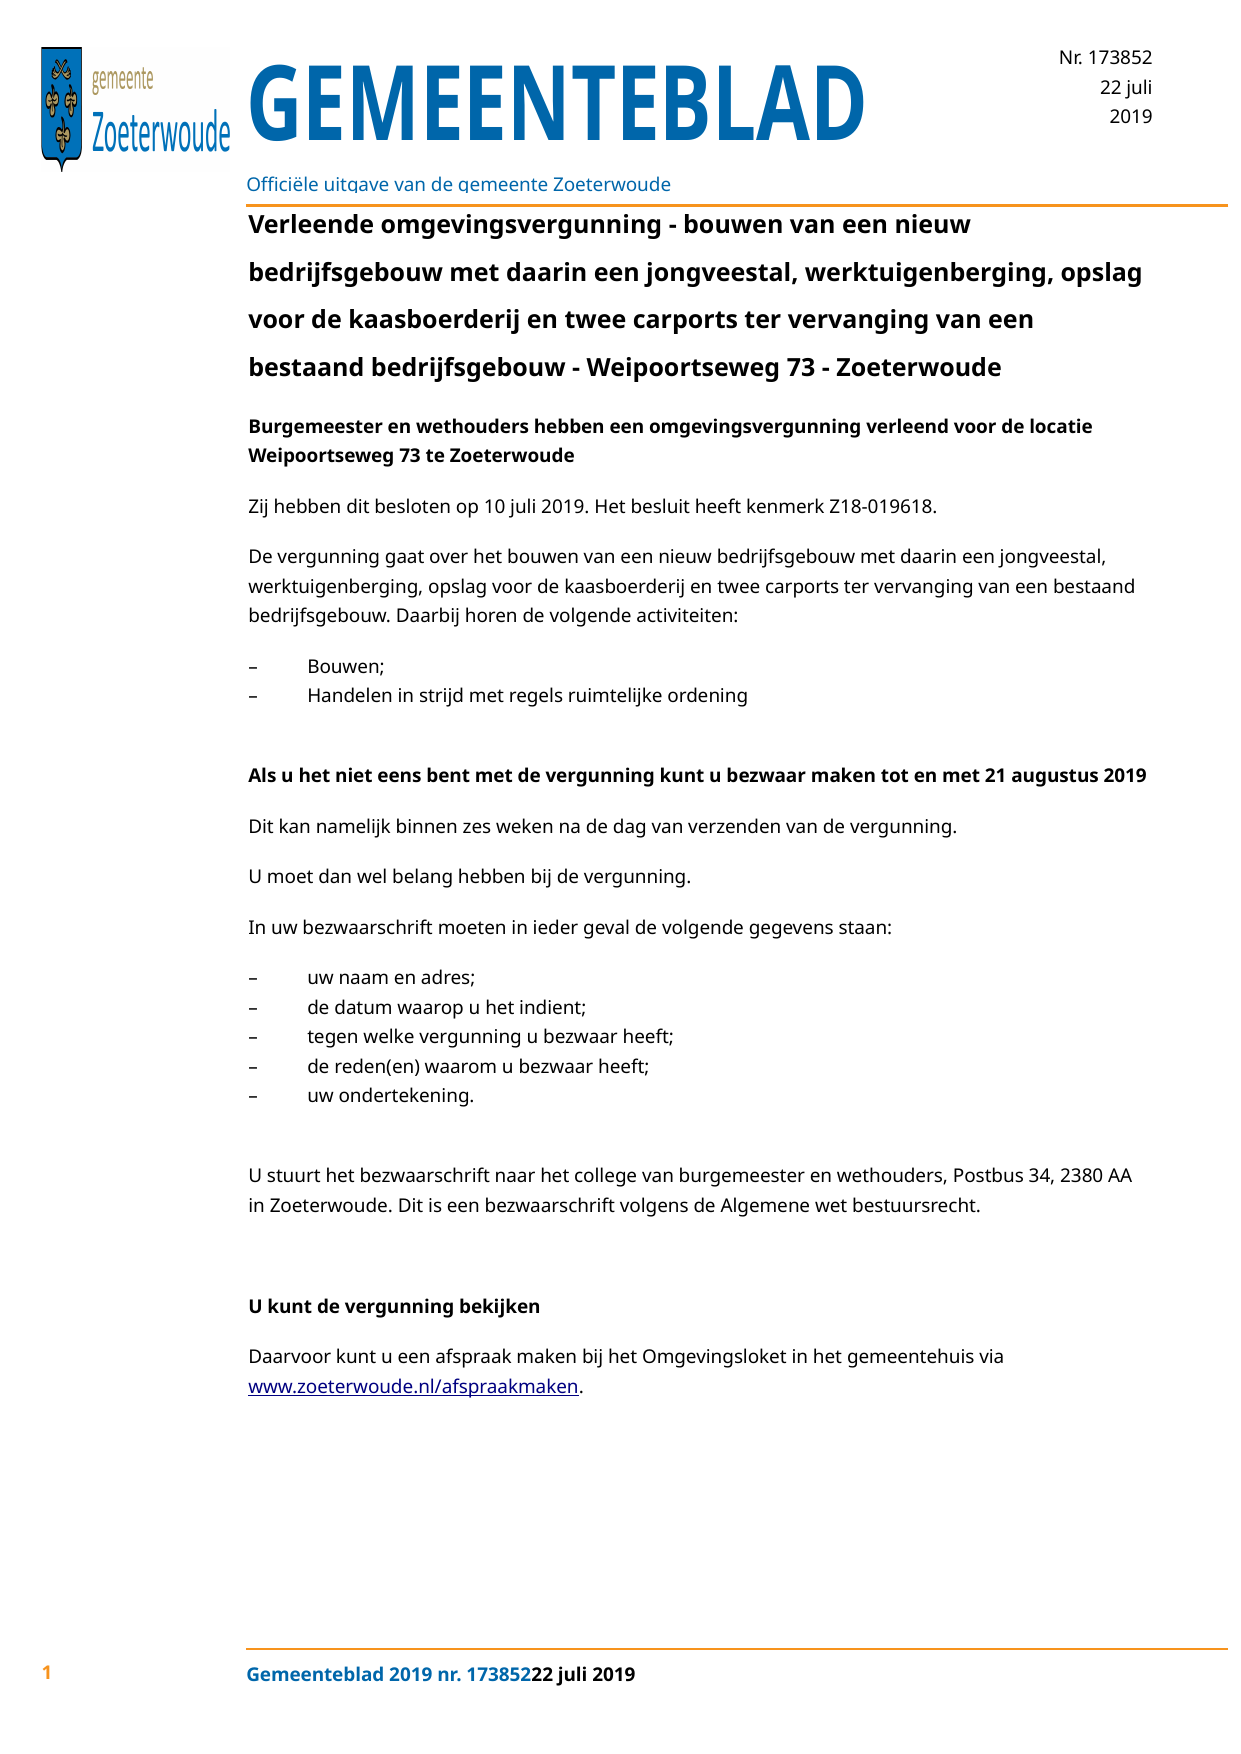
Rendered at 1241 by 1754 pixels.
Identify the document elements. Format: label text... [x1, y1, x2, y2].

list tegen welke vergunning u bezwaar heeft; [248, 1023, 1152, 1049]
text Burgemeester en wethouders hebben een omgevingsvergunning verleend voor de locatie Weipoortseweg 73 te Zoeterwoude [248, 413, 1152, 468]
text Daarvoor kunt u een afspraak maken bij het Omgevingsloket in het gemeentehuis via www.zoeterwoude.nl/afspraakmaken. [248, 1343, 1152, 1399]
text U stuurt het bezwaarschrift naar het college van burgemeester en wethouders, Postbus 34, 2380 AA in Zoeterwoude. Dit is een bezwaarschrift volgens de Algemene wet bestuursrecht. [248, 1163, 1152, 1218]
list de datum waarop u het indient; [248, 994, 1152, 1020]
list Handelen in strijd met regels ruimtelijke ordening [248, 683, 1152, 708]
text In uw bezwaarschrift moeten in ieder geval de volgende gegevens staan: [248, 914, 1152, 940]
text U kunt de vergunning bekijken [248, 1293, 1152, 1319]
text Dit kan namelijk binnen zes weken na de dag van verzenden van de vergunning. [248, 813, 1152, 839]
list uw naam en adres; [248, 964, 1152, 990]
text U moet dan wel belang hebben bij de vergunning. [248, 863, 1152, 889]
list uw ondertekening. [248, 1083, 1152, 1108]
list de reden(en) waarom u bezwaar heeft; [248, 1053, 1152, 1079]
text Zij hebben dit besloten op 10 juli 2019. Het besluit heeft kenmerk Z18-019618. [248, 493, 1152, 519]
text Verleende omgevingsvergunning - bouwen van een nieuw bedrijfsgebouw met daarin een jongveestal, werktuigenberging, opslag voor de kaasboerderij en twee carports ter vervanging van een bestaand bedrijfsgebouw - Weipoortseweg 73 - Zoeterwoude [248, 207, 1152, 384]
picture [41, 47, 231, 172]
text De vergunning gaat over het bouwen van een nieuw bedrijfsgebouw met daarin een jongveestal, werktuigenberging, opslag voor de kaasboerderij en twee carports ter vervanging van een bestaand bedrijfsgebouw. Daarbij horen de volgende activiteiten: [248, 543, 1152, 628]
list Bouwen; [248, 653, 1152, 679]
text Als u het niet eens bent met de vergunning kunt u bezwaar maken tot en met 21 augustus 2019 [248, 763, 1152, 788]
